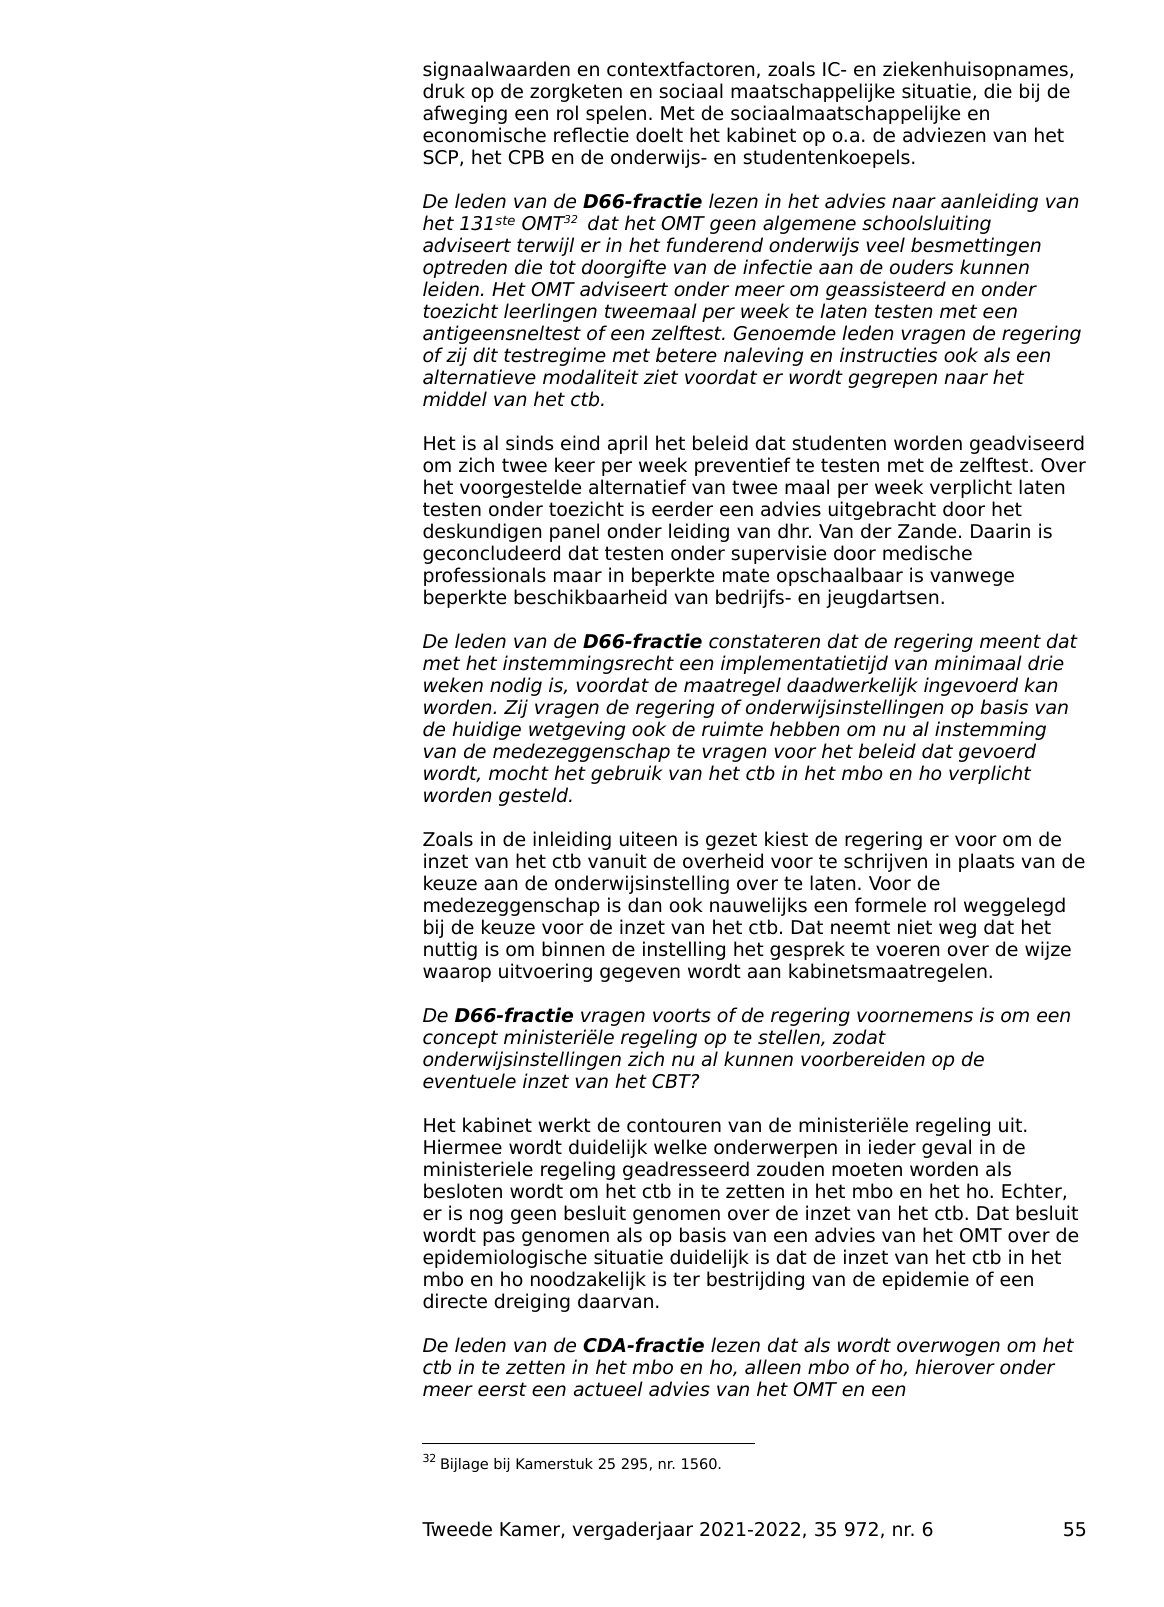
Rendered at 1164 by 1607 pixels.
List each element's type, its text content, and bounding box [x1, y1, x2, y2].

text Het kabinet werkt de contouren van de ministeriële regeling uit. Hiermee wordt duidelijk welke onderwerpen in ieder geval in de ministeriele regeling geadresseerd zouden moeten worden als besloten wordt om het ctb in te zetten in het mbo en het ho. Echter, er is nog geen besluit genomen over de inzet van het ctb. Dat besluit wordt pas genomen als op basis van een advies van het OMT over de epidemiologische situatie duidelijk is dat de inzet van het ctb in het mbo en ho noodzakelijk is ter bestrijding van de epidemie of een directe dreiging daarvan. [422, 1115, 1087, 1313]
text Het is al sinds eind april het beleid dat studenten worden geadviseerd om zich twee keer per week preventief te testen met de zelftest. Over het voorgestelde alternatief van twee maal per week verplicht laten testen onder toezicht is eerder een advies uitgebracht door het deskundigen panel onder leiding van dhr. Van der Zande. Daarin is geconcludeerd dat testen onder supervisie door medische professionals maar in beperkte mate opschaalbaar is vanwege beperkte beschikbaarheid van bedrijfs- en jeugdartsen. [422, 433, 1087, 609]
text De leden van de CDA-fractie lezen dat als wordt overwogen om het ctb in te zetten in het mbo en ho, alleen mbo of ho, hierover onder meer eerst een actueel advies van het OMT en een [422, 1335, 1087, 1401]
text De leden van de D66-fractie lezen in het advies naar aanleiding van het 131ste OMT dat het OMT geen algemene schoolsluiting adviseert terwijl er in het funderend onderwijs veel besmettingen optreden die tot doorgifte van de infectie aan de ouders kunnen leiden. Het OMT adviseert onder meer om geassisteerd en onder toezicht leerlingen tweemaal per week te laten testen met een antigeensneltest of een zelftest. Genoemde leden vragen de regering of zij dit testregime met betere naleving en instructies ook als een alternatieve modaliteit ziet voordat er wordt gegrepen naar het middel van het ctb. [422, 191, 1087, 411]
text Bijlage bij Kamerstuk 25 295, nr. 1560. [422, 1452, 1087, 1474]
text De D66-fractie vragen voorts of de regering voornemens is om een concept ministeriële regeling op te stellen, zodat onderwijsinstellingen zich nu al kunnen voorbereiden op de eventuele inzet van het CBT? [422, 1005, 1087, 1093]
text De leden van de D66-fractie constateren dat de regering meent dat met het instemmingsrecht een implementatietijd van minimaal drie weken nodig is, voordat de maatregel daadwerkelijk ingevoerd kan worden. Zij vragen de regering of onderwijsinstellingen op basis van de huidige wetgeving ook de ruimte hebben om nu al instemming van de medezeggenschap te vragen voor het beleid dat gevoerd wordt, mocht het gebruik van het ctb in het mbo en ho verplicht worden gesteld. [422, 631, 1087, 807]
text signaalwaarden en contextfactoren, zoals IC- en ziekenhuisopnames, druk op de zorgketen en sociaal maatschappelijke situatie, die bij de afweging een rol spelen. Met de sociaalmaatschappelijke en economische reflectie doelt het kabinet op o.a. de adviezen van het SCP, het CPB en de onderwijs- en studentenkoepels. [422, 59, 1087, 169]
text Zoals in de inleiding uiteen is gezet kiest de regering er voor om de inzet van het ctb vanuit de overheid voor te schrijven in plaats van de keuze aan de onderwijsinstelling over te laten. Voor de medezeggenschap is dan ook nauwelijks een formele rol weggelegd bij de keuze voor de inzet van het ctb. Dat neemt niet weg dat het nuttig is om binnen de instelling het gesprek te voeren over de wijze waarop uitvoering gegeven wordt aan kabinetsmaatregelen. [422, 829, 1087, 983]
